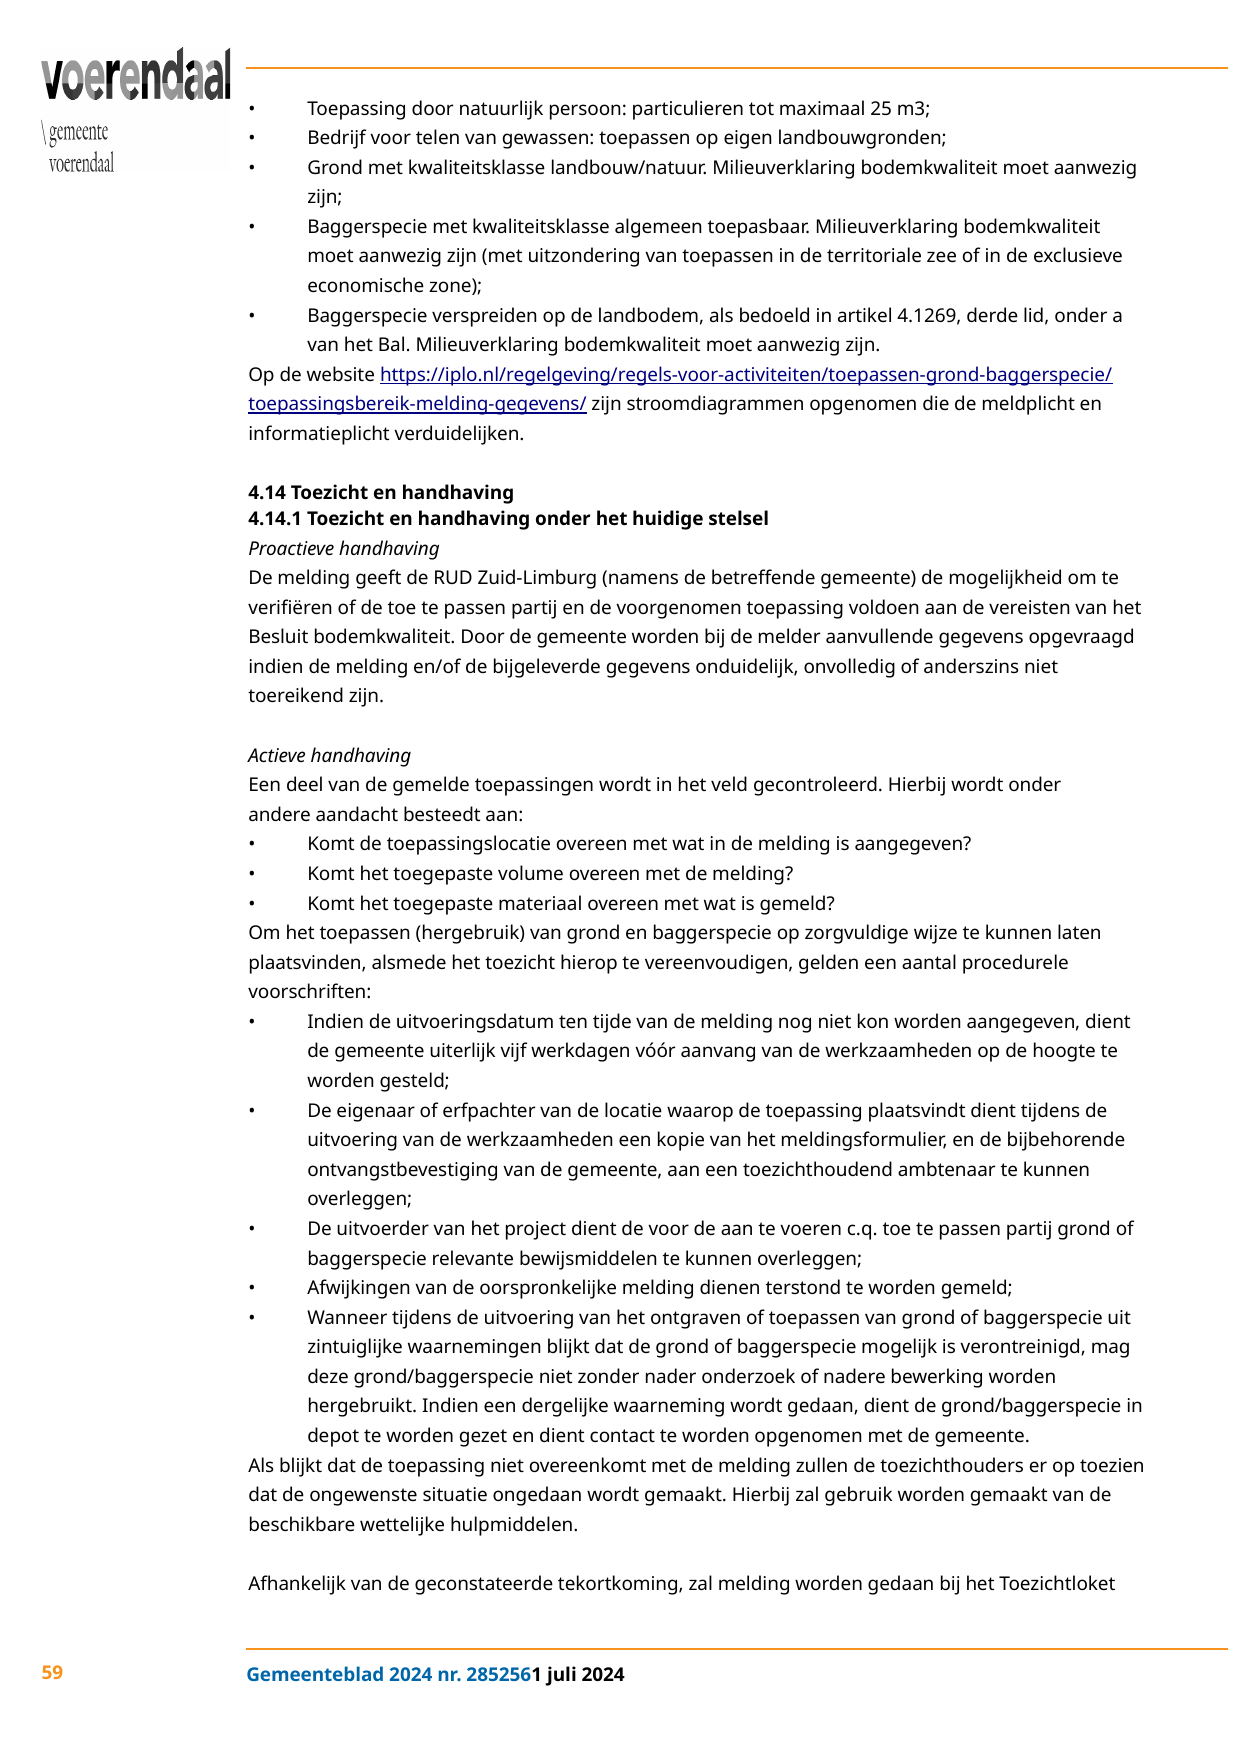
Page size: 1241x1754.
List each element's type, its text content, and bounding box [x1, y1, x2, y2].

list Komt het toegepaste volume overeen met de melding? [248, 860, 1152, 886]
text 4.14 Toezicht en handhaving [248, 479, 1152, 505]
list Grond met kwaliteitsklasse landbouw/natuur. Milieuverklaring bodemkwaliteit moet aanwezig zijn; [248, 154, 1152, 209]
text 4.14.1 Toezicht en handhaving onder het huidige stelsel [248, 505, 1152, 531]
list Baggerspecie verspreiden op de landbodem, als bedoeld in artikel 4.1269, derde lid, onder a van het Bal. Milieuverklaring bodemkwaliteit moet aanwezig zijn. [248, 302, 1152, 357]
text Actieve handhaving [248, 742, 1152, 767]
text Proactieve handhaving [248, 535, 1152, 560]
list De eigenaar of erfpachter van de locatie waarop de toepassing plaatsvindt dient tijdens de uitvoering van de werkzaamheden een kopie van het meldingsformulier, en de bijbehorende ontvangstbevestiging van de gemeente, aan een toezichthoudend ambtenaar te kunnen overleggen; [248, 1097, 1152, 1211]
list Toepassing door natuurlijk persoon: particulieren tot maximaal 25 m3; [248, 95, 1152, 121]
list De uitvoerder van het project dient de voor de aan te voeren c.q. toe te passen partij grond of baggerspecie relevante bewijsmiddelen te kunnen overleggen; [248, 1215, 1152, 1270]
text De melding geeft de RUD Zuid-Limburg (namens de betreffende gemeente) de mogelijkheid om te verifiëren of de toe te passen partij en de voorgenomen toepassing voldoen aan de vereisten van het Besluit bodemkwaliteit. Door de gemeente worden bij de melder aanvullende gegevens opgevraagd indien de melding en/of de bijgeleverde gegevens onduidelijk, onvolledig of anderszins niet toereikend zijn. [248, 564, 1152, 708]
text Als blijkt dat de toepassing niet overeenkomt met de melding zullen de toezichthouders er op toezien dat de ongewenste situatie ongedaan wordt gemaakt. Hierbij zal gebruik worden gemaakt van de beschikbare wettelijke hulpmiddelen. [248, 1452, 1152, 1537]
list Bedrijf voor telen van gewassen: toepassen op eigen landbouwgronden; [248, 124, 1152, 150]
list Wanneer tijdens de uitvoering van het ontgraven of toepassen van grond of baggerspecie uit zintuiglijke waarnemingen blijkt dat de grond of baggerspecie mogelijk is verontreinigd, mag deze grond/baggerspecie niet zonder nader onderzoek of nadere bewerking worden hergebruikt. Indien een dergelijke waarneming wordt gedaan, dient de grond/baggerspecie in depot te worden gezet en dient contact te worden opgenomen met de gemeente. [248, 1304, 1152, 1448]
text Een deel van de gemelde toepassingen wordt in het veld gecontroleerd. Hierbij wordt onder [248, 771, 1152, 797]
list Komt het toegepaste materiaal overeen met wat is gemeld? [248, 890, 1152, 915]
text Om het toepassen (hergebruik) van grond en baggerspecie op zorgvuldige wijze te kunnen laten plaatsvinden, alsmede het toezicht hierop te vereenvoudigen, gelden een aantal procedurele voorschriften: [248, 919, 1152, 1004]
list Baggerspecie met kwaliteitsklasse algemeen toepasbaar. Milieuverklaring bodemkwaliteit moet aanwezig zijn (met uitzondering van toepassen in de territoriale zee of in de exclusieve economische zone); [248, 213, 1152, 298]
list Afwijkingen van de oorspronkelijke melding dienen terstond te worden gemeld; [248, 1274, 1152, 1300]
text Afhankelijk van de geconstateerde tekortkoming, zal melding worden gedaan bij het Toezichtloket [248, 1570, 1152, 1596]
picture [41, 47, 231, 172]
text andere aandacht besteedt aan: [248, 801, 1152, 827]
list Indien de uitvoeringsdatum ten tijde van de melding nog niet kon worden aangegeven, dient de gemeente uiterlijk vijf werkdagen vóór aanvang van de werkzaamheden op de hoogte te worden gesteld; [248, 1008, 1152, 1093]
text Op de website https://iplo.nl/regelgeving/regels-voor-activiteiten/toepassen-grond-baggerspecie/toepassingsbereik-melding-gegevens/ zijn stroomdiagrammen opgenomen die de meldplicht en informatieplicht verduidelijken. [248, 361, 1152, 446]
list Komt de toepassingslocatie overeen met wat in de melding is aangegeven? [248, 831, 1152, 856]
